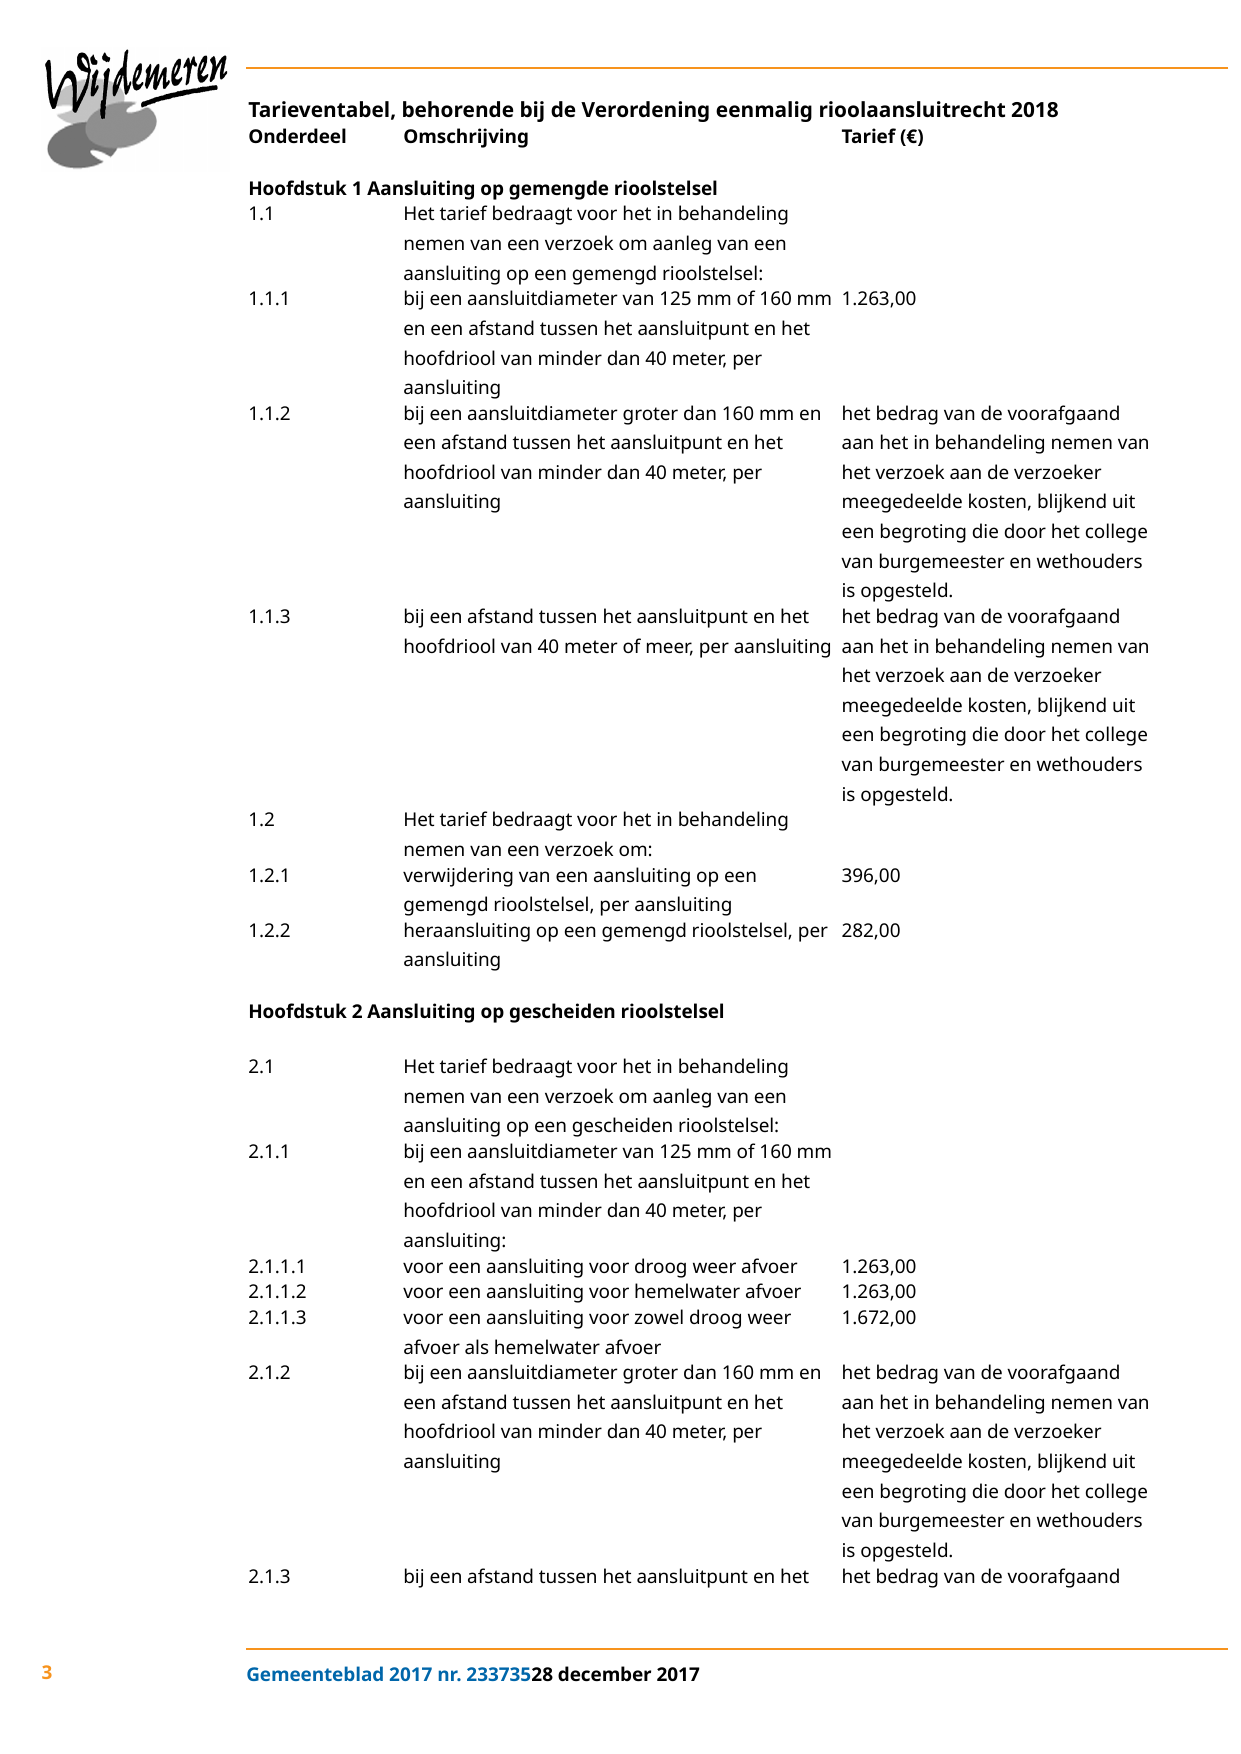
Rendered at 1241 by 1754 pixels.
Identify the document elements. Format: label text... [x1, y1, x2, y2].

table_cell 2.1.2 [248, 1360, 403, 1563]
table_cell 2.1.1.2 [248, 1279, 403, 1304]
table_cell [996, 149, 1152, 175]
table_cell bij een aansluitdiameter van 125 mm of 160 mm en een afstand tussen het aansluitpunt en het hoofdriool van minder dan 40 meter, per aansluiting [403, 286, 841, 400]
table_cell het bedrag van de voorafgaand aan het in behandeling nemen van het verzoek aan de verzoeker meegedeelde kosten, blijkend uit een begroting die door het college van burgemeester en wethouders is opgesteld. [841, 603, 1152, 806]
table_cell [841, 973, 996, 998]
table_cell [841, 998, 996, 1053]
table_cell heraansluiting op een gemengd rioolstelsel, per aansluiting [403, 917, 841, 972]
table_cell [841, 149, 996, 175]
table_cell 2.1 [248, 1054, 403, 1138]
table_cell Hoofdstuk 1 Aansluiting op gemengde rioolstelsel [248, 175, 841, 201]
table_cell Het tarief bedraagt voor het in behandeling nemen van een verzoek om: [403, 806, 841, 862]
table_cell 1.263,00 [841, 1253, 996, 1278]
table_cell [841, 806, 996, 862]
table_cell bij een aansluitdiameter groter dan 160 mm en een afstand tussen het aansluitpunt en het hoofdriool van minder dan 40 meter, per aansluiting [403, 400, 841, 603]
table_cell bij een afstand tussen het aansluitpunt en het hoofdriool van 40 meter of meer, per aansluiting [403, 603, 841, 806]
table_cell 1.2 [248, 806, 403, 862]
table_cell Het tarief bedraagt voor het in behandeling nemen van een verzoek om aanleg van een aansluiting op een gescheiden rioolstelsel: [403, 1054, 841, 1138]
table_cell [996, 286, 1152, 400]
table_cell [996, 201, 1152, 286]
table_cell 1.263,00 [841, 286, 996, 400]
table_cell het bedrag van de voorafgaand aan het in behandeling nemen van het verzoek aan de verzoeker meegedeelde kosten, blijkend uit een begroting die door het college van burgemeester en wethouders is opgesteld. [841, 400, 1152, 603]
table_cell voor een aansluiting voor droog weer afvoer [403, 1253, 841, 1278]
table_cell 1.263,00 [841, 1279, 996, 1304]
table_cell [248, 973, 403, 998]
table_cell [841, 1138, 996, 1253]
table_header Tarief (€) [841, 124, 1152, 149]
table_cell [841, 175, 996, 201]
table_cell [996, 1054, 1152, 1138]
table_header Omschrijving [403, 124, 841, 149]
table_cell [403, 149, 841, 175]
text Tarieventabel, behorende bij de Verordening eenmalig rioolaansluitrecht 2018 [248, 95, 1152, 123]
table_cell [996, 917, 1152, 972]
table_cell [248, 149, 403, 175]
table_cell bij een aansluitdiameter groter dan 160 mm en een afstand tussen het aansluitpunt en het hoofdriool van minder dan 40 meter, per aansluiting [403, 1360, 841, 1563]
table_cell [841, 1054, 996, 1138]
table_cell [996, 973, 1152, 998]
picture [41, 47, 231, 172]
table_cell 1.672,00 [841, 1304, 996, 1359]
table_cell [996, 175, 1152, 201]
table_cell het bedrag van de voorafgaand aan het in behandeling nemen van het verzoek aan de verzoeker meegedeelde kosten, blijkend uit een begroting die door het college van burgemeester en wethouders is opgesteld. [841, 1360, 1152, 1563]
table_cell [996, 998, 1152, 1053]
table_cell verwijdering van een aansluiting op een gemengd rioolstelsel, per aansluiting [403, 862, 841, 917]
table_cell [841, 201, 996, 286]
table_cell 1.1 [248, 201, 403, 286]
table_cell het bedrag van de voorafgaand [841, 1563, 1152, 1588]
table_cell 282,00 [841, 917, 996, 972]
table_cell bij een afstand tussen het aansluitpunt en het [403, 1563, 841, 1588]
table_cell Het tarief bedraagt voor het in behandeling nemen van een verzoek om aanleg van een aansluiting op een gemengd rioolstelsel: [403, 201, 841, 286]
table_cell 1.2.1 [248, 862, 403, 917]
table_cell 2.1.1.3 [248, 1304, 403, 1359]
table_cell [996, 1304, 1152, 1359]
table_cell voor een aansluiting voor hemelwater afvoer [403, 1279, 841, 1304]
table_cell 1.1.3 [248, 603, 403, 806]
table_cell 1.2.2 [248, 917, 403, 972]
table_cell 1.1.1 [248, 286, 403, 400]
table_cell 2.1.1.1 [248, 1253, 403, 1278]
table_cell bij een aansluitdiameter van 125 mm of 160 mm en een afstand tussen het aansluitpunt en het hoofdriool van minder dan 40 meter, per aansluiting: [403, 1138, 841, 1253]
table_cell [996, 1138, 1152, 1253]
table_cell Hoofdstuk 2 Aansluiting op gescheiden rioolstelsel [248, 998, 841, 1053]
table_cell 1.1.2 [248, 400, 403, 603]
table_cell voor een aansluiting voor zowel droog weer afvoer als hemelwater afvoer [403, 1304, 841, 1359]
table_cell [996, 1253, 1152, 1278]
table_header Onderdeel [248, 124, 403, 149]
table_cell [996, 1279, 1152, 1304]
table_cell [996, 862, 1152, 917]
table_cell 2.1.1 [248, 1138, 403, 1253]
table_cell 396,00 [841, 862, 996, 917]
table_cell 2.1.3 [248, 1563, 403, 1588]
table_cell [403, 973, 841, 998]
table_cell [996, 806, 1152, 862]
